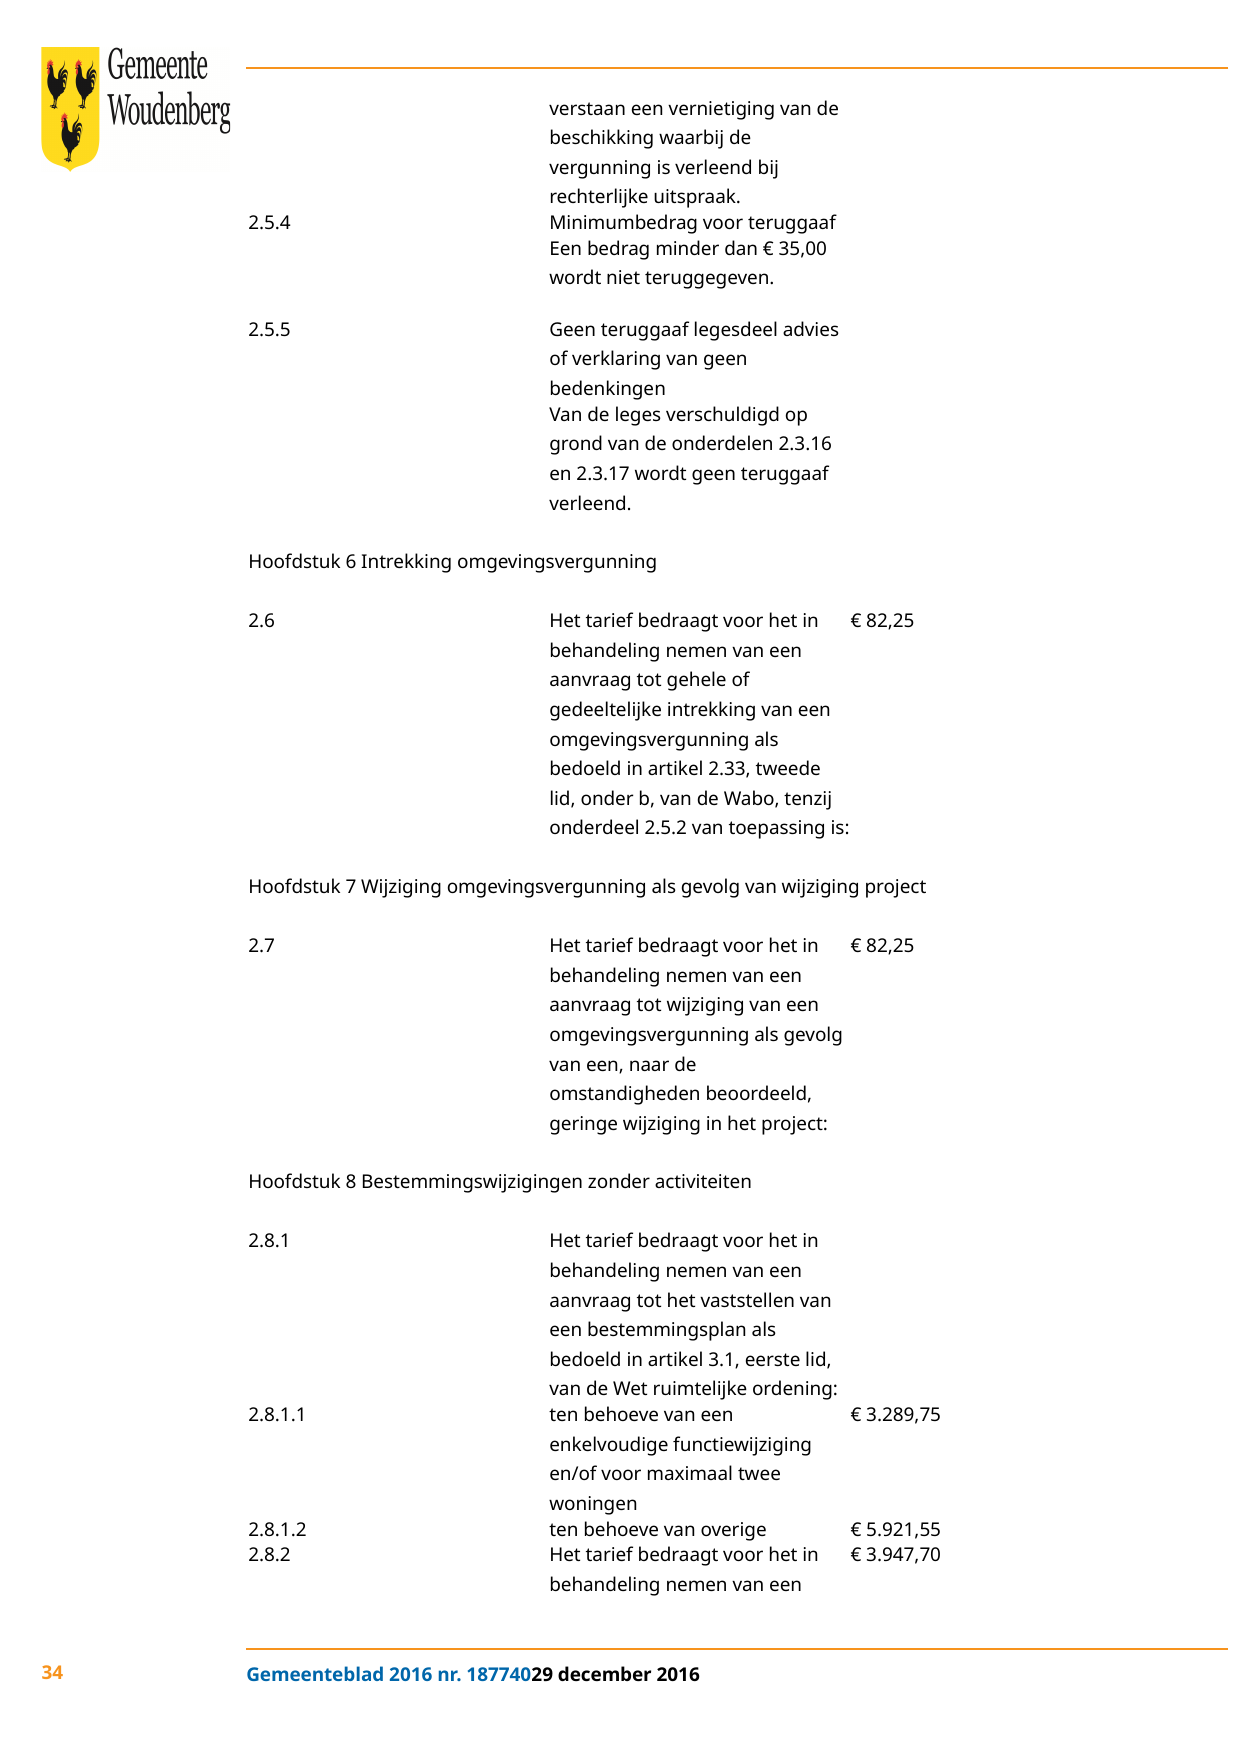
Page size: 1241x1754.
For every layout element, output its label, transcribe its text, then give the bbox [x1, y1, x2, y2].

table_header 2.7 [248, 933, 549, 1136]
table_header Het tarief bedraagt voor het in behandeling nemen van een aanvraag tot gehele of gedeeltelijke intrekking van een omgevingsvergunning als bedoeld in artikel 2.33, tweede lid, onder b, van de Wabo, tenzij onderdeel 2.5.2 van toepassing is: [549, 608, 850, 840]
table_cell verstaan een vernietiging van de beschikking waarbij de vergunning is verleend bij rechterlijke uitspraak. [549, 95, 850, 209]
table_header 2.8.1 [248, 1228, 549, 1401]
text Hoofdstuk 6 Intrekking omgevingsvergunning [248, 548, 1152, 574]
table_cell [850, 316, 1152, 401]
table_cell € 3.289,75 [850, 1401, 1152, 1516]
table_cell € 3.947,70 [850, 1542, 1152, 1597]
table_cell ten behoeve van overige [549, 1516, 850, 1542]
table_cell [850, 235, 1152, 290]
table_cell 2.5.4 [248, 209, 549, 235]
table_cell Een bedrag minder dan € 35,00 wordt niet teruggegeven. [549, 235, 850, 290]
table_cell [850, 401, 1152, 515]
table_header Het tarief bedraagt voor het in behandeling nemen van een aanvraag tot het vaststellen van een bestemmingsplan als bedoeld in artikel 3.1, eerste lid, van de Wet ruimtelijke ordening: [549, 1228, 850, 1401]
table_header [850, 1228, 1152, 1401]
table_cell Geen teruggaaf legesdeel advies of verklaring van geen bedenkingen [549, 316, 850, 401]
table_cell 2.8.1.1 [248, 1401, 549, 1516]
table_cell [549, 290, 850, 316]
table_header Het tarief bedraagt voor het in behandeling nemen van een aanvraag tot wijziging van een omgevingsvergunning als gevolg van een, naar de omstandigheden beoordeeld, geringe wijziging in het project: [549, 933, 850, 1136]
text Hoofdstuk 8 Bestemmingswijzigingen zonder activiteiten [248, 1168, 1152, 1194]
table_header € 82,25 [850, 933, 1152, 1136]
table_cell [248, 235, 549, 290]
table_cell ten behoeve van een enkelvoudige functiewijziging en/of voor maximaal twee woningen [549, 1401, 850, 1516]
table_cell [850, 209, 1152, 235]
table_cell [850, 290, 1152, 316]
table_cell [248, 401, 549, 515]
text Hoofdstuk 7 Wijziging omgevingsvergunning als gevolg van wijziging project [248, 873, 1152, 899]
table_cell Van de leges verschuldigd op grond van de onderdelen 2.3.16 en 2.3.17 wordt geen teruggaaf verleend. [549, 401, 850, 515]
table_cell € 5.921,55 [850, 1516, 1152, 1542]
picture [41, 47, 231, 172]
table_header 2.6 [248, 608, 549, 840]
table_cell [248, 290, 549, 316]
table_cell Het tarief bedraagt voor het in behandeling nemen van een [549, 1542, 850, 1597]
table_cell [850, 95, 1152, 209]
table_cell 2.5.5 [248, 316, 549, 401]
table_cell Minimumbedrag voor teruggaaf [549, 209, 850, 235]
table_cell [248, 95, 549, 209]
table_header € 82,25 [850, 608, 1152, 840]
table_cell 2.8.1.2 [248, 1516, 549, 1542]
table_cell 2.8.2 [248, 1542, 549, 1597]
